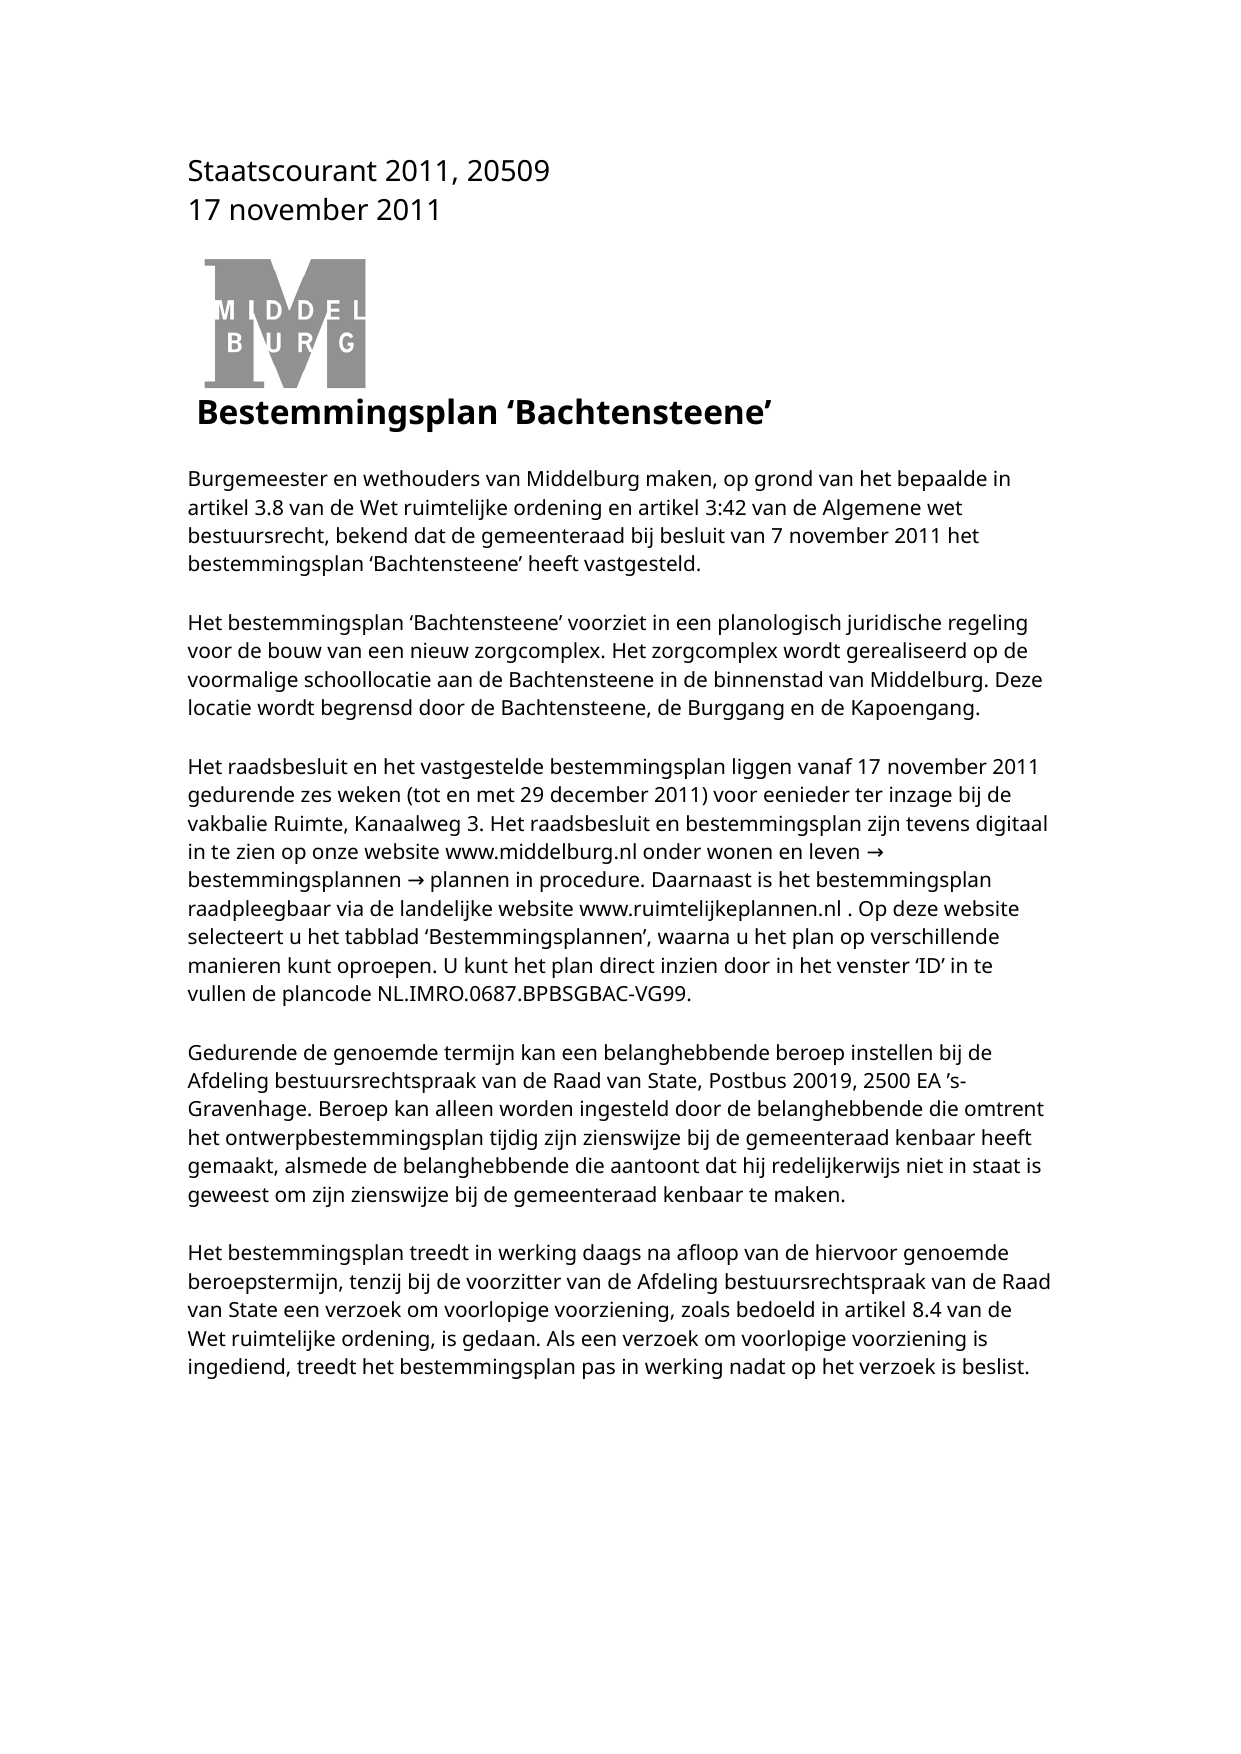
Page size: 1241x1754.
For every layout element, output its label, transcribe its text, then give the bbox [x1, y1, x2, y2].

picture [187, 258, 390, 389]
text 17 november 2011 [187, 190, 1053, 229]
subtitle Bestemmingsplan ‘Bachtensteene’ [187, 271, 1053, 434]
text Het bestemmingsplan ‘Bachtensteene’ voorziet in een planologisch juridische regeling voor de bouw van een nieuw zorgcomplex. Het zorgcomplex wordt gerealiseerd op de voormalige schoollocatie aan de Bachtensteene in de binnenstad van Middelburg. Deze locatie wordt begrensd door de Bachtensteene, de Burggang en de Kapoengang. [187, 608, 1053, 722]
text Het raadsbesluit en het vastgestelde bestemmingsplan liggen vanaf 17 november 2011 gedurende zes weken (tot en met 29 december 2011) voor eenieder ter inzage bij de vakbalie Ruimte, Kanaalweg 3. Het raadsbesluit en bestemmingsplan zijn tevens digitaal in te zien op onze website www.middelburg.nl onder wonen en leven → bestemmingsplannen → plannen in procedure. Daarnaast is het bestemmingsplan raadpleegbaar via de landelijke website www.ruimtelijkeplannen.nl . Op deze website selecteert u het tabblad ‘Bestemmingsplannen’, waarna u het plan op verschillende manieren kunt oproepen. U kunt het plan direct inzien door in het venster ‘ID’ in te vullen de plancode NL.IMRO.0687.BPBSGBAC-VG99. [187, 752, 1053, 1008]
text Staatscourant 2011, 20509 [187, 150, 1053, 190]
text Burgemeester en wethouders van Middelburg maken, op grond van het bepaalde in artikel 3.8 van de Wet ruimtelijke ordening en artikel 3:42 van de Algemene wet bestuursrecht, bekend dat de gemeenteraad bij besluit van 7 november 2011 het bestemmingsplan ‘Bachtensteene’ heeft vastgesteld. [187, 464, 1053, 578]
text Het bestemmingsplan treedt in werking daags na afloop van de hiervoor genoemde beroepstermijn, tenzij bij de voorzitter van de Afdeling bestuursrechtspraak van de Raad van State een verzoek om voorlopige voorziening, zoals bedoeld in artikel 8.4 van de Wet ruimtelijke ordening, is gedaan. Als een verzoek om voorlopige voorziening is ingediend, treedt het bestemmingsplan pas in werking nadat op het verzoek is beslist. [187, 1238, 1053, 1381]
text Gedurende de genoemde termijn kan een belanghebbende beroep instellen bij de Afdeling bestuursrechtspraak van de Raad van State, Postbus 20019, 2500 EA ’s-Gravenhage. Beroep kan alleen worden ingesteld door de belanghebbende die omtrent het ontwerpbestemmingsplan tijdig zijn zienswijze bij de gemeenteraad kenbaar heeft gemaakt, alsmede de belanghebbende die aantoont dat hij redelijkerwijs niet in staat is geweest om zijn zienswijze bij de gemeenteraad kenbaar te maken. [187, 1038, 1053, 1208]
